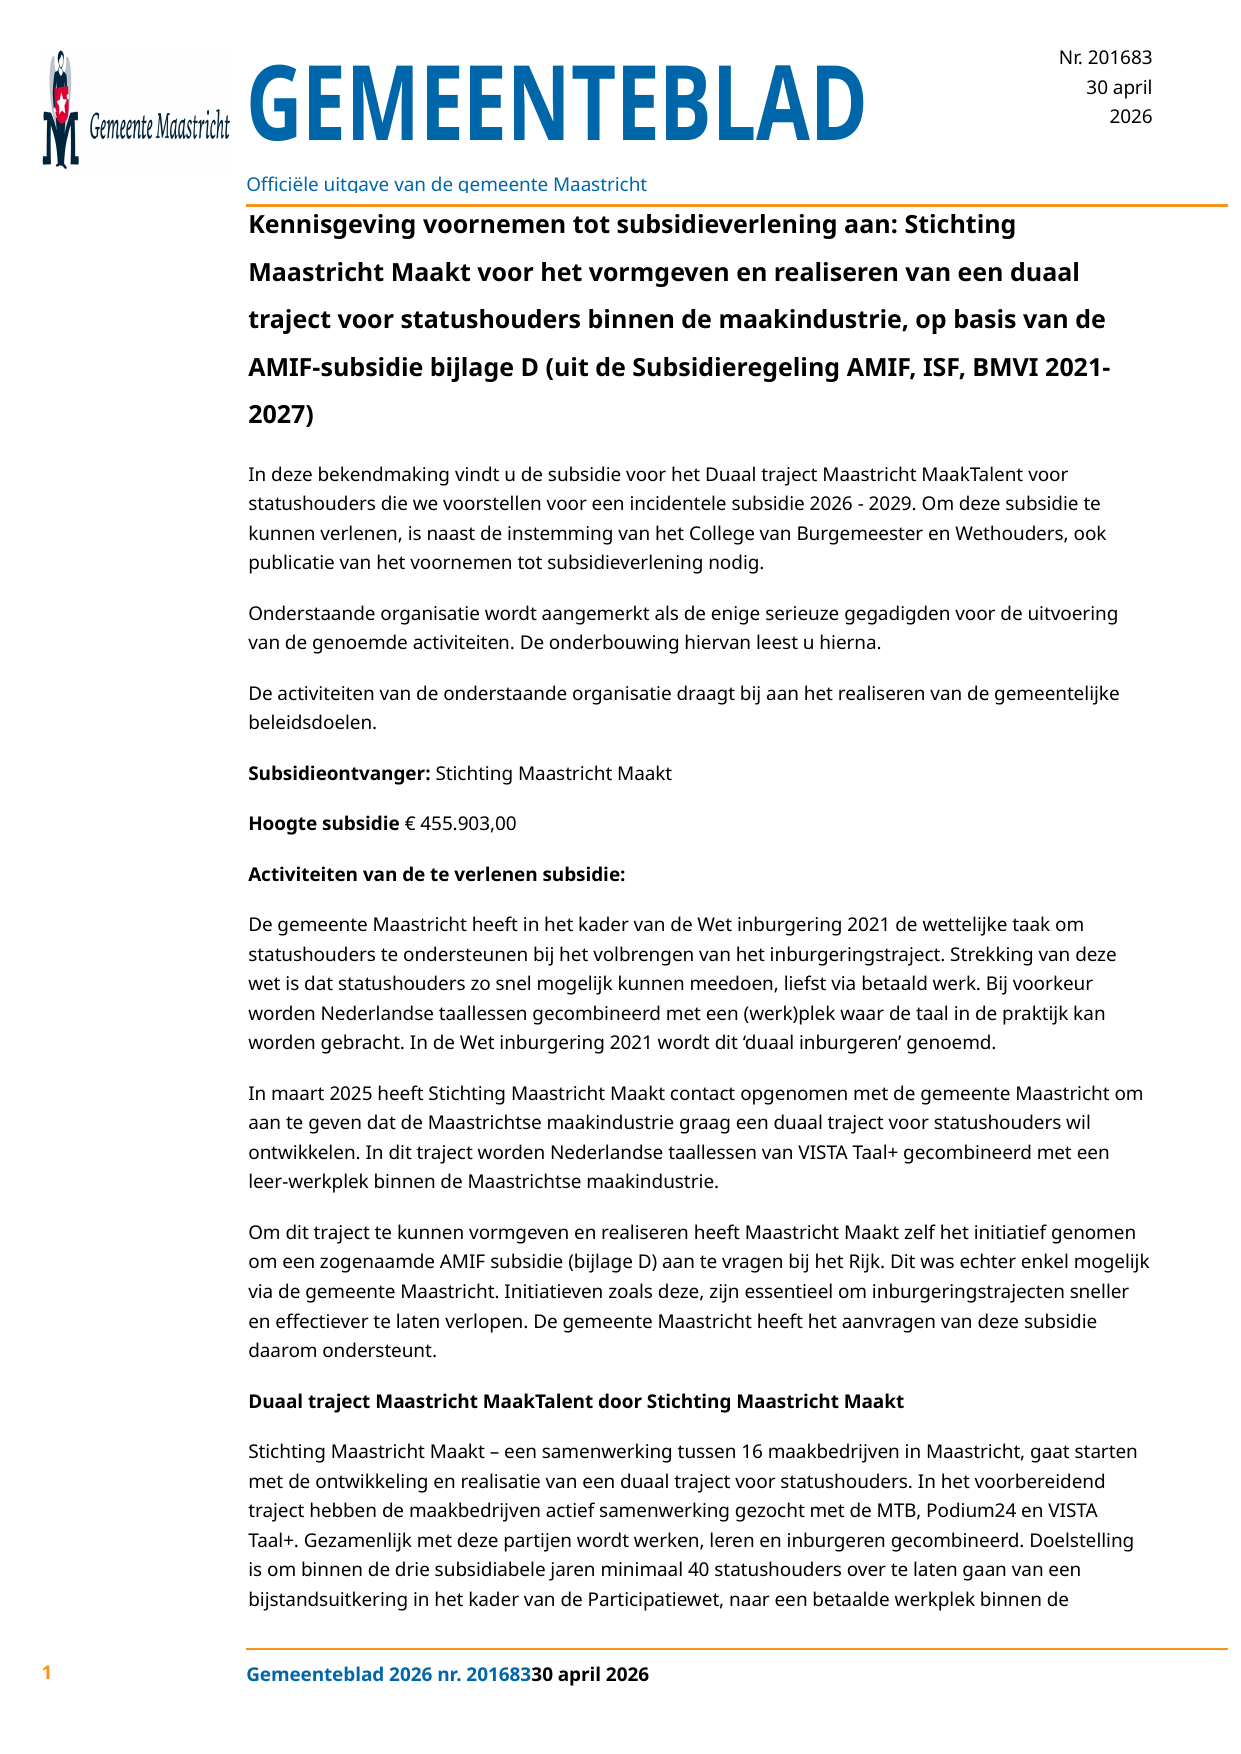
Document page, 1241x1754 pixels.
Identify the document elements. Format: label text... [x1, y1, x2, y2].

text Duaal traject Maastricht MaakTalent door Stichting Maastricht Maakt [248, 1388, 1152, 1413]
text In maart 2025 heeft Stichting Maastricht Maakt contact opgenomen met de gemeente Maastricht om aan te geven dat de Maastrichtse maakindustrie graag een duaal traject voor statushouders wil ontwikkelen. In dit traject worden Nederlandse taallessen van VISTA Taal+ gecombineerd met een leer-werkplek binnen de Maastrichtse maakindustrie. [248, 1080, 1152, 1194]
text Onderstaande organisatie wordt aangemerkt als de enige serieuze gegadigden voor de uitvoering van de genoemde activiteiten. De onderbouwing hiervan leest u hierna. [248, 600, 1152, 655]
text Kennisgeving voornemen tot subsidieverlening aan: Stichting Maastricht Maakt voor het vormgeven en realiseren van een duaal traject voor statushouders binnen de maakindustrie, op basis van de AMIF-subsidie bijlage D (uit de Subsidieregeling AMIF, ISF, BMVI 2021-2027) [248, 207, 1152, 431]
text Hoogte subsidie € 455.903,00 [248, 810, 1152, 836]
text Activiteiten van de te verlenen subsidie: [248, 861, 1152, 886]
text Subsidieontvanger: Stichting Maastricht Maakt [248, 760, 1152, 786]
text De gemeente Maastricht heeft in het kader van de Wet inburgering 2021 de wettelijke taak om statushouders te ondersteunen bij het volbrengen van het inburgeringstraject. Strekking van deze wet is dat statushouders zo snel mogelijk kunnen meedoen, liefst via betaald werk. Bij voorkeur worden Nederlandse taallessen gecombineerd met een (werk)plek waar de taal in de praktijk kan worden gebracht. In de Wet inburgering 2021 wordt dit ‘duaal inburgeren’ genoemd. [248, 911, 1152, 1055]
text In deze bekendmaking vindt u de subsidie voor het Duaal traject Maastricht MaakTalent voor statushouders die we voorstellen voor een incidentele subsidie 2026 - 2029. Om deze subsidie te kunnen verlenen, is naast de instemming van het College van Burgemeester en Wethouders, ook publicatie van het voornemen tot subsidieverlening nodig. [248, 461, 1152, 575]
text Om dit traject te kunnen vormgeven en realiseren heeft Maastricht Maakt zelf het initiatief genomen om een zogenaamde AMIF subsidie (bijlage D) aan te vragen bij het Rijk. Dit was echter enkel mogelijk via de gemeente Maastricht. Initiatieven zoals deze, zijn essentieel om inburgeringstrajecten sneller en effectiever te laten verlopen. De gemeente Maastricht heeft het aanvragen van deze subsidie daarom ondersteunt. [248, 1219, 1152, 1363]
text De activiteiten van de onderstaande organisatie draagt bij aan het realiseren van de gemeentelijke beleidsdoelen. [248, 680, 1152, 735]
picture [41, 47, 231, 172]
text Stichting Maastricht Maakt – een samenwerking tussen 16 maakbedrijven in Maastricht, gaat starten met de ontwikkeling en realisatie van een duaal traject voor statushouders. In het voorbereidend traject hebben de maakbedrijven actief samenwerking gezocht met de MTB, Podium24 en VISTA Taal+. Gezamenlijk met deze partijen wordt werken, leren en inburgeren gecombineerd. Doelstelling is om binnen de drie subsidiabele jaren minimaal 40 statushouders over te laten gaan van een bijstandsuitkering in het kader van de Participatiewet, naar een betaalde werkplek binnen de [248, 1438, 1152, 1612]
